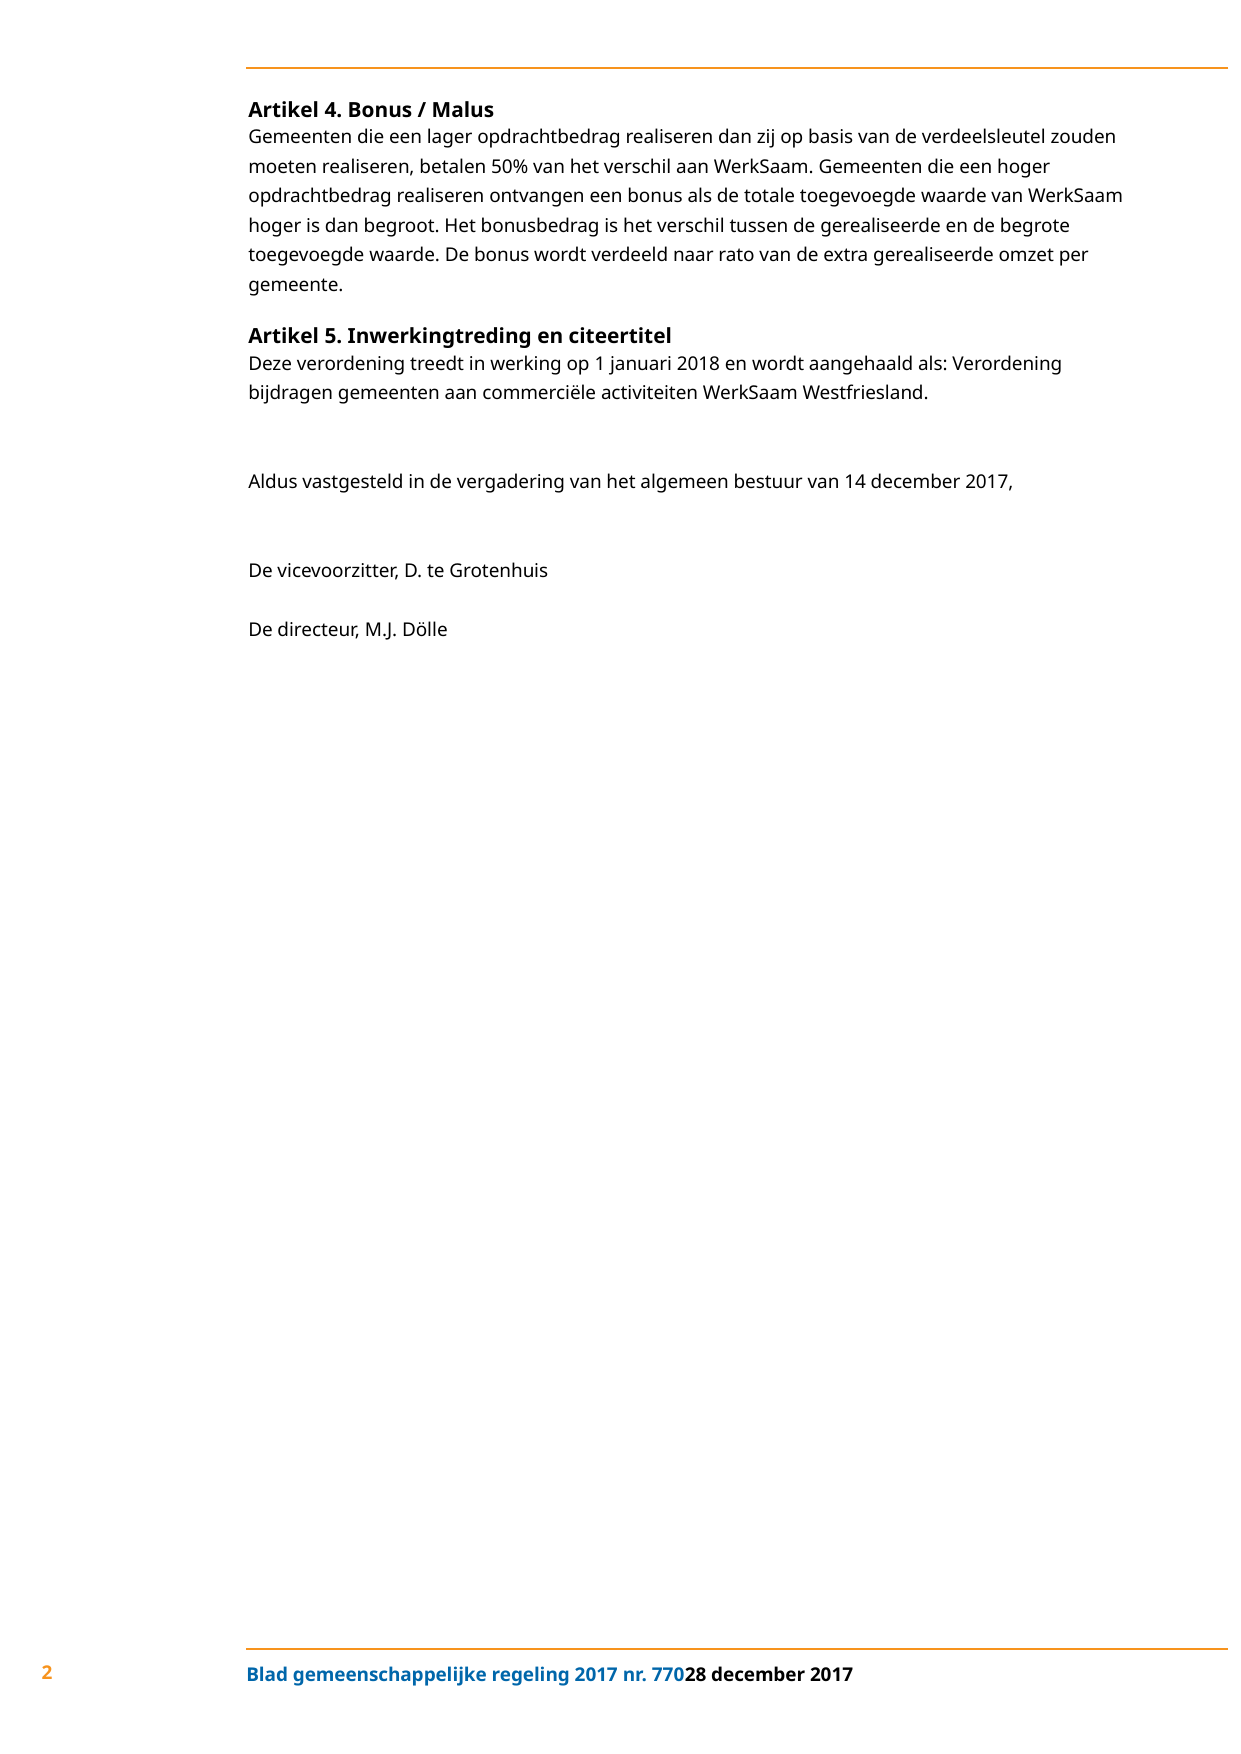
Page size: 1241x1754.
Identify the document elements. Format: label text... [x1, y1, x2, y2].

text Gemeenten die een lager opdrachtbedrag realiseren dan zij op basis van de verdeelsleutel zouden moeten realiseren, betalen 50% van het verschil aan WerkSaam. Gemeenten die een hoger opdrachtbedrag realiseren ontvangen een bonus als de totale toegevoegde waarde van WerkSaam hoger is dan begroot. Het bonusbedrag is het verschil tussen de gerealiseerde en de begrote toegevoegde waarde. De bonus wordt verdeeld naar rato van de extra gerealiseerde omzet per gemeente. [248, 123, 1152, 297]
text Aldus vastgesteld in de vergadering van het algemeen bestuur van 14 december 2017, [248, 468, 1152, 494]
text Artikel 4. Bonus / Malus [248, 95, 1152, 123]
text Deze verordening treedt in werking op 1 januari 2018 en wordt aangehaald als: Verordening bijdragen gemeenten aan commerciële activiteiten WerkSaam Westfriesland. [248, 350, 1152, 405]
text De vicevoorzitter, D. te Grotenhuis [248, 557, 1152, 583]
text De directeur, M.J. Dölle [248, 616, 1152, 642]
picture [41, 47, 231, 172]
text Artikel 5. Inwerkingtreding en citeertitel [248, 322, 1152, 350]
